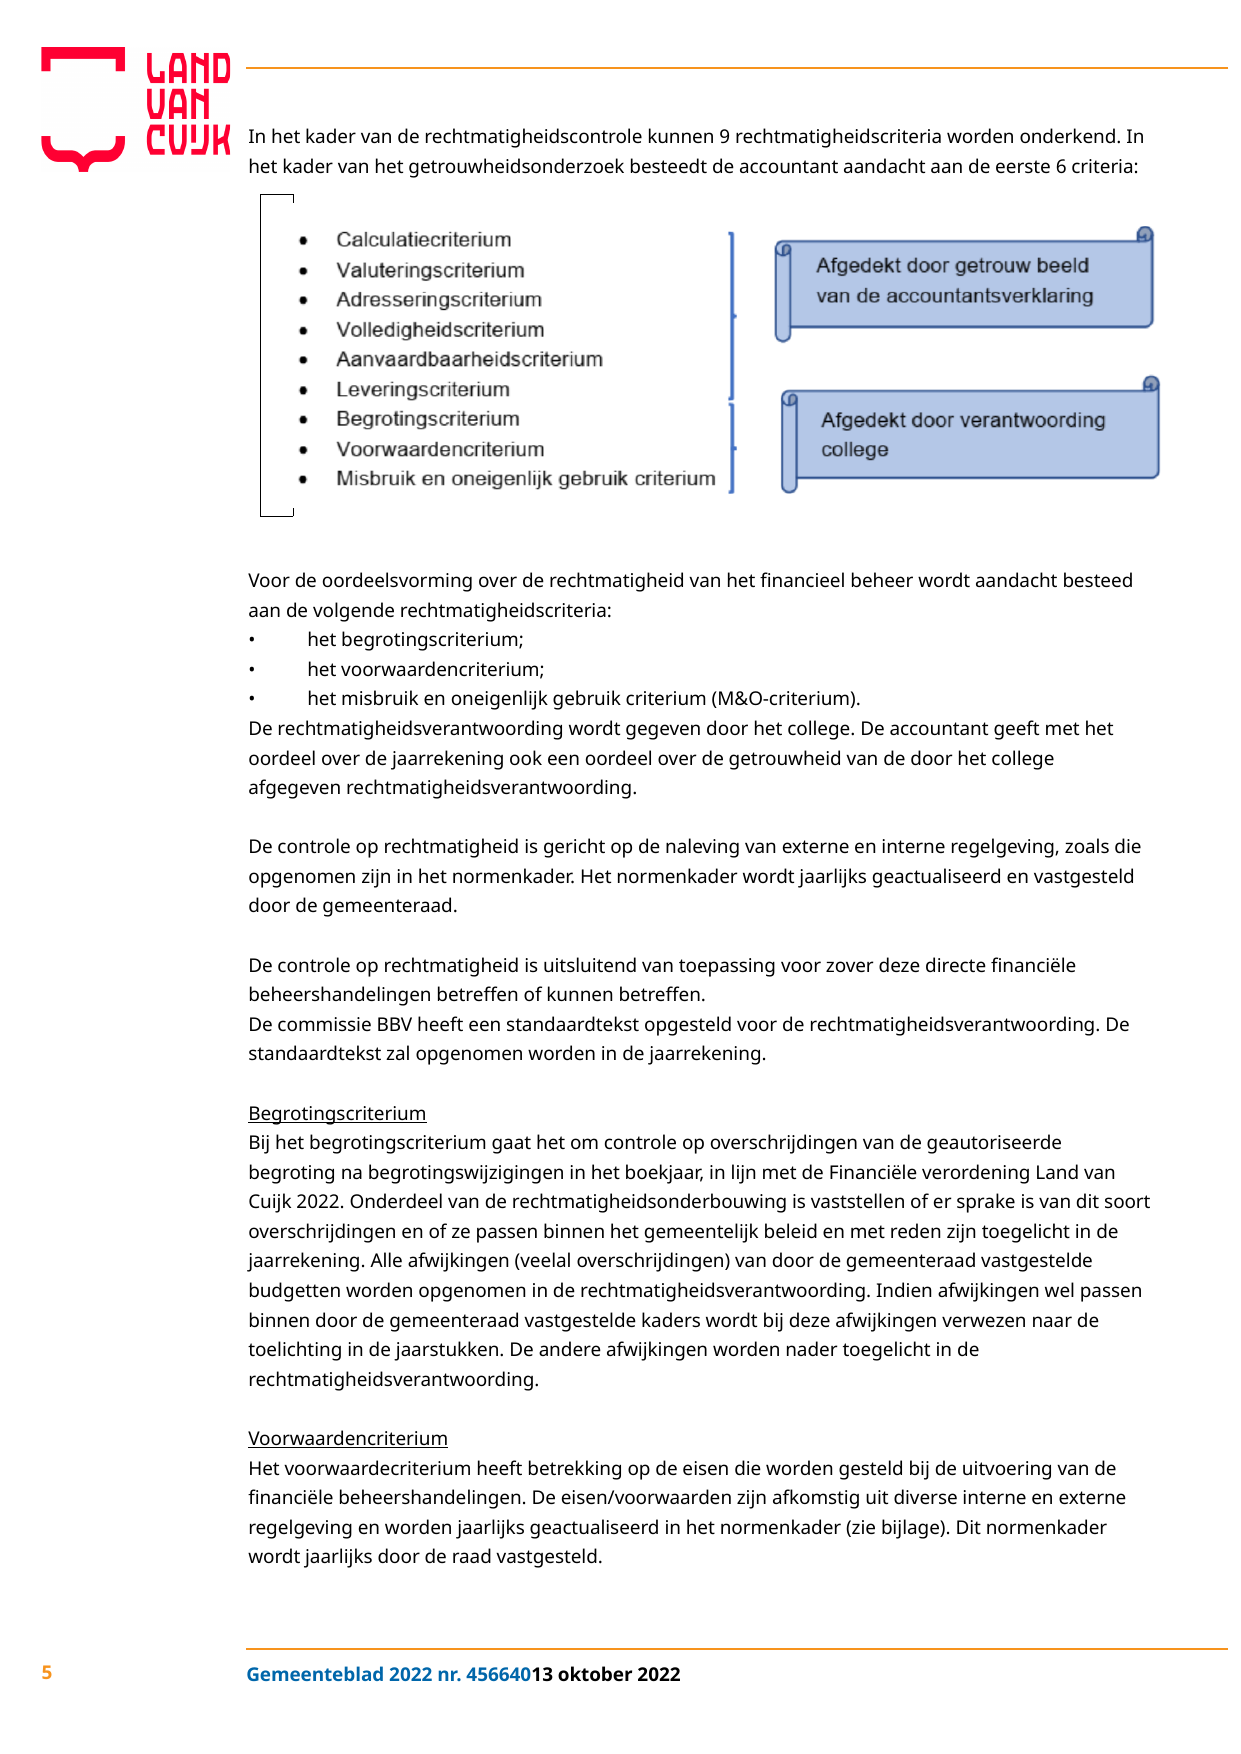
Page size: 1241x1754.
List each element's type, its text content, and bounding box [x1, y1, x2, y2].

text Begrotingscriterium [248, 1100, 1152, 1125]
text De controle op rechtmatigheid is gericht op de naleving van externe en interne regelgeving, zoals die opgenomen zijn in het normenkader. Het normenkader wordt jaarlijks geactualiseerd en vastgesteld door de gemeenteraad. [248, 833, 1152, 918]
text De controle op rechtmatigheid is uitsluitend van toepassing voor zover deze directe financiële beheershandelingen betreffen of kunnen betreffen. [248, 952, 1152, 1007]
list het misbruik en oneigenlijk gebruik criterium (M&O-criterium). [248, 686, 1152, 711]
text Voorwaardencriterium [248, 1425, 1152, 1451]
text In het kader van de rechtmatigheidscontrole kunnen 9 rechtmatigheidscriteria worden onderkend. In het kader van het getrouwheidsonderzoek besteedt de accountant aandacht aan de eerste 6 criteria: [248, 123, 1152, 178]
text Het voorwaardecriterium heeft betrekking op de eisen die worden gesteld bij de uitvoering van de financiële beheershandelingen. De eisen/voorwaarden zijn afkomstig uit diverse interne en externe regelgeving en worden jaarlijks geactualiseerd in het normenkader (zie bijlage). Dit normenkader wordt jaarlijks door de raad vastgesteld. [248, 1455, 1152, 1569]
text De commissie BBV heeft een standaardtekst opgesteld voor de rechtmatigheidsverantwoording. De standaardtekst zal opgenomen worden in de jaarrekening. [248, 1011, 1152, 1066]
list het voorwaardencriterium; [248, 656, 1152, 682]
text Voor de oordeelsvorming over de rechtmatigheid van het financieel beheer wordt aandacht besteed aan de volgende rechtmatigheidscriteria: [248, 567, 1152, 622]
text De rechtmatigheidsverantwoording wordt gegeven door het college. De accountant geeft met het oordeel over de jaarrekening ook een oordeel over de getrouwheid van de door het college afgegeven rechtmatigheidsverantwoording. [248, 715, 1152, 800]
picture [268, 203, 1173, 508]
text Bij het begrotingscriterium gaat het om controle op overschrijdingen van de geautoriseerde begroting na begrotingswijzigingen in het boekjaar, in lijn met de Financiële verordening Land van Cuijk 2022. Onderdeel van de rechtmatigheidsonderbouwing is vaststellen of er sprake is van dit soort overschrijdingen en of ze passen binnen het gemeentelijk beleid en met reden zijn toegelicht in de jaarrekening. Alle afwijkingen (veelal overschrijdingen) van door de gemeenteraad vastgestelde budgetten worden opgenomen in de rechtmatigheidsverantwoording. Indien afwijkingen wel passen binnen door de gemeenteraad vastgestelde kaders wordt bij deze afwijkingen verwezen naar de toelichting in de jaarstukken. De andere afwijkingen worden nader toegelicht in de rechtmatigheidsverantwoording. [248, 1129, 1152, 1392]
picture [41, 47, 231, 172]
list het begrotingscriterium; [248, 626, 1152, 652]
